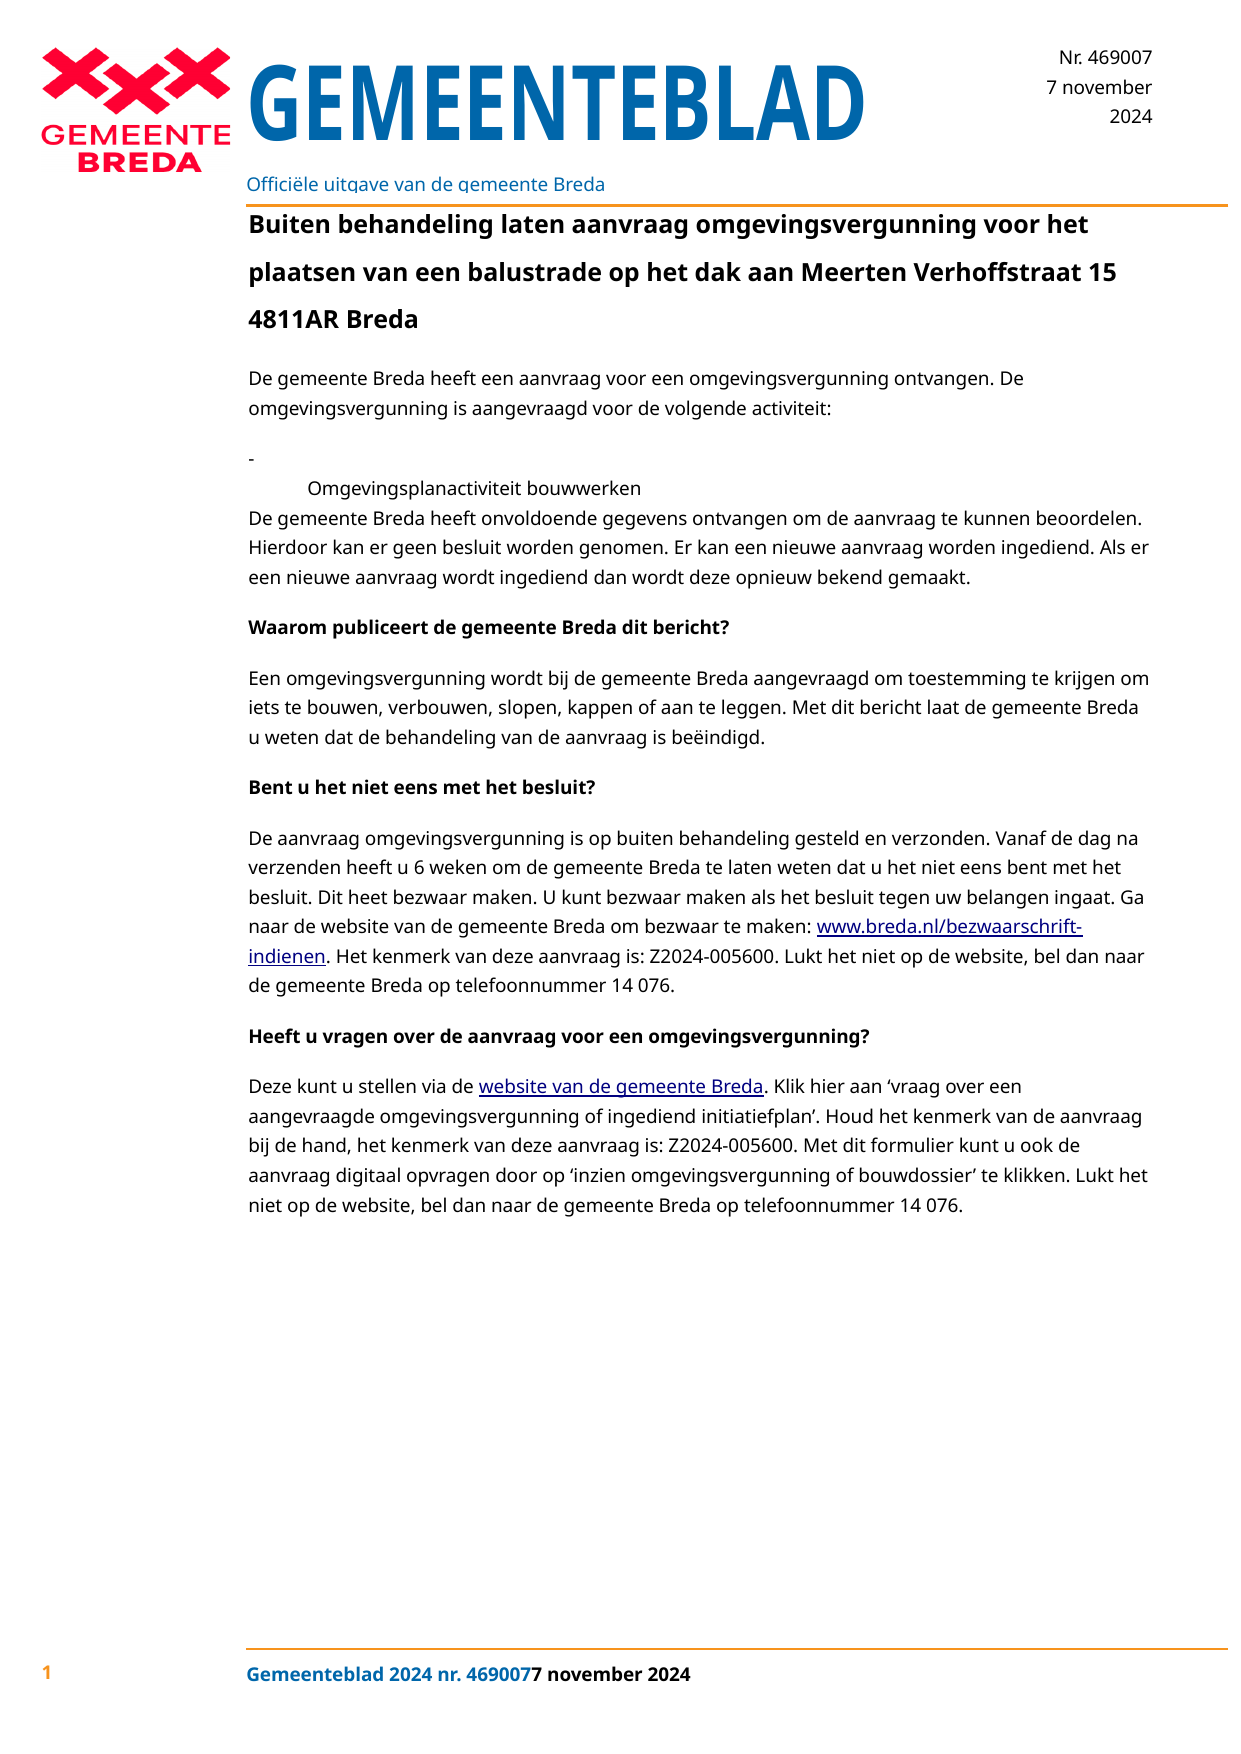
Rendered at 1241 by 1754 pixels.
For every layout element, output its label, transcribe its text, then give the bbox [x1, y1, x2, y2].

text Een omgevingsvergunning wordt bij de gemeente Breda aangevraagd om toestemming te krijgen om iets te bouwen, verbouwen, slopen, kappen of aan te leggen. Met dit bericht laat de gemeente Breda u weten dat de behandeling van de aanvraag is beëindigd. [248, 665, 1152, 749]
text De gemeente Breda heeft een aanvraag voor een omgevingsvergunning ontvangen. De omgevingsvergunning is aangevraagd voor de volgende activiteit: [248, 366, 1152, 421]
text Waarom publiceert de gemeente Breda dit bericht? [248, 614, 1152, 640]
picture [41, 47, 231, 172]
text Bent u het niet eens met het besluit? [248, 774, 1152, 800]
text De gemeente Breda heeft onvoldoende gegevens ontvangen om de aanvraag te kunnen beoordelen. Hierdoor kan er geen besluit worden genomen. Er kan een nieuwe aanvraag worden ingediend. Als er een nieuwe aanvraag wordt ingediend dan wordt deze opnieuw bekend gemaakt. [248, 505, 1152, 589]
text Deze kunt u stellen via de website van de gemeente Breda. Klik hier aan ‘vraag over een aangevraagde omgevingsvergunning of ingediend initiatiefplan’. Houd het kenmerk van de aanvraag bij de hand, het kenmerk van deze aanvraag is: Z2024-005600. Met dit formulier kunt u ook de aanvraag digitaal opvragen door op ‘inzien omgevingsvergunning of bouwdossier’ te klikken. Lukt het niet op de website, bel dan naar de gemeente Breda op telefoonnummer 14 076. [248, 1073, 1152, 1217]
list Omgevingsplanactiviteit bouwwerken [248, 475, 1152, 501]
text Buiten behandeling laten aanvraag omgevingsvergunning voor het plaatsen van een balustrade op het dak aan Meerten Verhoffstraat 15 4811AR Breda [248, 207, 1152, 336]
text De aanvraag omgevingsvergunning is op buiten behandeling gesteld en verzonden. Vanaf de dag na verzenden heeft u 6 weken om de gemeente Breda te laten weten dat u het niet eens bent met het besluit. Dit heet bezwaar maken. U kunt bezwaar maken als het besluit tegen uw belangen ingaat. Ga naar de website van de gemeente Breda om bezwaar te maken: www.breda.nl/bezwaarschrift-indienen. Het kenmerk van deze aanvraag is: Z2024-005600. Lukt het niet op de website, bel dan naar de gemeente Breda op telefoonnummer 14 076. [248, 825, 1152, 998]
text Heeft u vragen over de aanvraag voor een omgevingsvergunning? [248, 1023, 1152, 1049]
